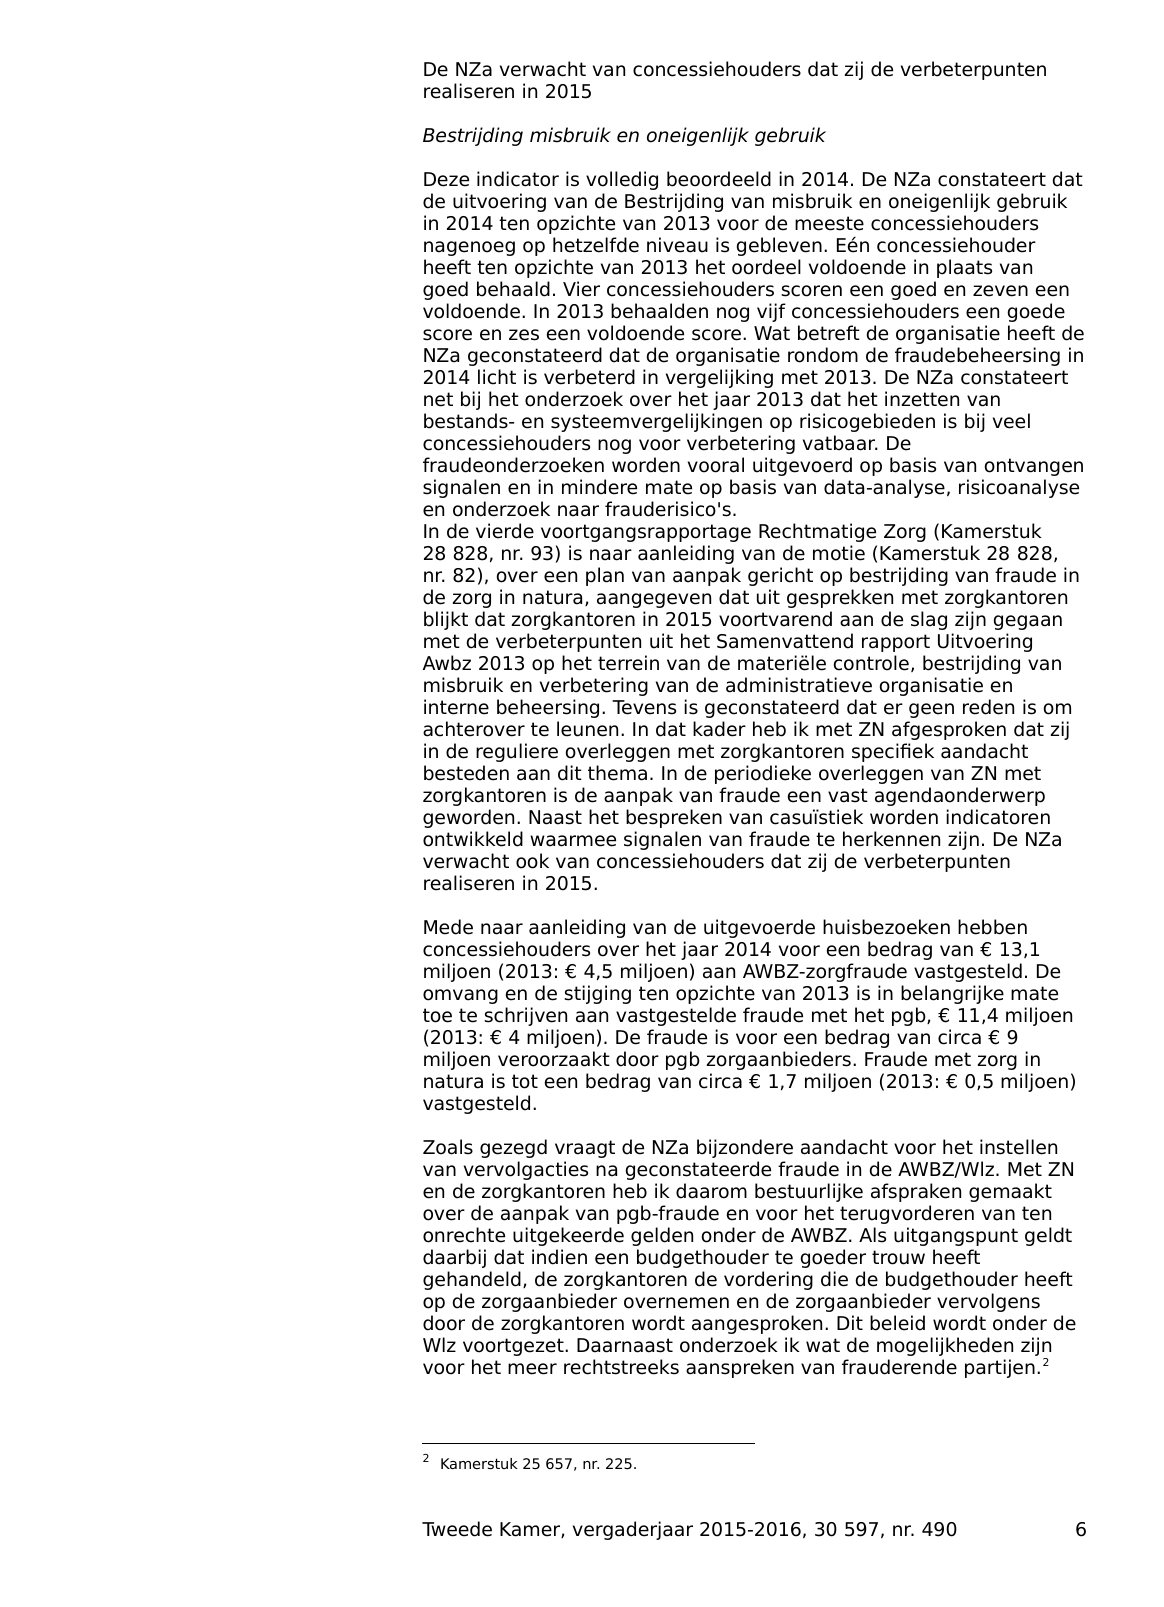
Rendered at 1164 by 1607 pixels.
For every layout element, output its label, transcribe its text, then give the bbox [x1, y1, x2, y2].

text Zoals gezegd vraagt de NZa bijzondere aandacht voor het instellen van vervolgacties na geconstateerde fraude in de AWBZ/Wlz. Met ZN en de zorgkantoren heb ik daarom bestuurlijke afspraken gemaakt over de aanpak van pgb-fraude en voor het terugvorderen van ten onrechte uitgekeerde gelden onder de AWBZ. Als uitgangspunt geldt daarbij dat indien een budgethouder te goeder trouw heeft gehandeld, de zorgkantoren de vordering die de budgethouder heeft op de zorgaanbieder overnemen en de zorgaanbieder vervolgens door de zorgkantoren wordt aangesproken. Dit beleid wordt onder de Wlz voortgezet. Daarnaast onderzoek ik wat de mogelijkheden zijn voor het meer rechtstreeks aanspreken van frauderende partijen. [422, 1137, 1087, 1379]
text In de vierde voortgangsrapportage Rechtmatige Zorg (Kamerstuk 28 828, nr. 93) is naar aanleiding van de motie (Kamerstuk 28 828, nr. 82), over een plan van aanpak gericht op bestrijding van fraude in de zorg in natura, aangegeven dat uit gesprekken met zorgkantoren blijkt dat zorgkantoren in 2015 voortvarend aan de slag zijn gegaan met de verbeterpunten uit het Samenvattend rapport Uitvoering Awbz 2013 op het terrein van de materiële controle, bestrijding van misbruik en verbetering van de administratieve organisatie en interne beheersing. Tevens is geconstateerd dat er geen reden is om achterover te leunen. In dat kader heb ik met ZN afgesproken dat zij in de reguliere overleggen met zorgkantoren specifiek aandacht besteden aan dit thema. In de periodieke overleggen van ZN met zorgkantoren is de aanpak van fraude een vast agendaonderwerp geworden. Naast het bespreken van casuïstiek worden indicatoren ontwikkeld waarmee signalen van fraude te herkennen zijn. De NZa verwacht ook van concessiehouders dat zij de verbeterpunten realiseren in 2015. [422, 521, 1087, 895]
text Deze indicator is volledig beoordeeld in 2014. De NZa constateert dat de uitvoering van de Bestrijding van misbruik en oneigenlijk gebruik in 2014 ten opzichte van 2013 voor de meeste concessiehouders nagenoeg op hetzelfde niveau is gebleven. Eén concessiehouder heeft ten opzichte van 2013 het oordeel voldoende in plaats van goed behaald. Vier concessiehouders scoren een goed en zeven een voldoende. In 2013 behaalden nog vijf concessiehouders een goede score en zes een voldoende score. Wat betreft de organisatie heeft de NZa geconstateerd dat de organisatie rondom de fraudebeheersing in 2014 licht is verbeterd in vergelijking met 2013. De NZa constateert net bij het onderzoek over het jaar 2013 dat het inzetten van bestands- en systeemvergelijkingen op risicogebieden is bij veel concessiehouders nog voor verbetering vatbaar. De fraudeonderzoeken worden vooral uitgevoerd op basis van ontvangen signalen en in mindere mate op basis van data-analyse, risicoanalyse en onderzoek naar frauderisico's. [422, 169, 1087, 521]
text Kamerstuk 25 657, nr. 225. [422, 1452, 1087, 1474]
text De NZa verwacht van concessiehouders dat zij de verbeterpunten realiseren in 2015 [422, 59, 1087, 103]
text Mede naar aanleiding van de uitgevoerde huisbezoeken hebben concessiehouders over het jaar 2014 voor een bedrag van € 13,1 miljoen (2013: € 4,5 miljoen) aan AWBZ-zorgfraude vastgesteld. De omvang en de stijging ten opzichte van 2013 is in belangrijke mate toe te schrijven aan vastgestelde fraude met het pgb, € 11,4 miljoen (2013: € 4 miljoen). De fraude is voor een bedrag van circa € 9 miljoen veroorzaakt door pgb zorgaanbieders. Fraude met zorg in natura is tot een bedrag van circa € 1,7 miljoen (2013: € 0,5 miljoen) vastgesteld. [422, 917, 1087, 1115]
subtitle Bestrijding misbruik en oneigenlijk gebruik [422, 125, 1087, 147]
